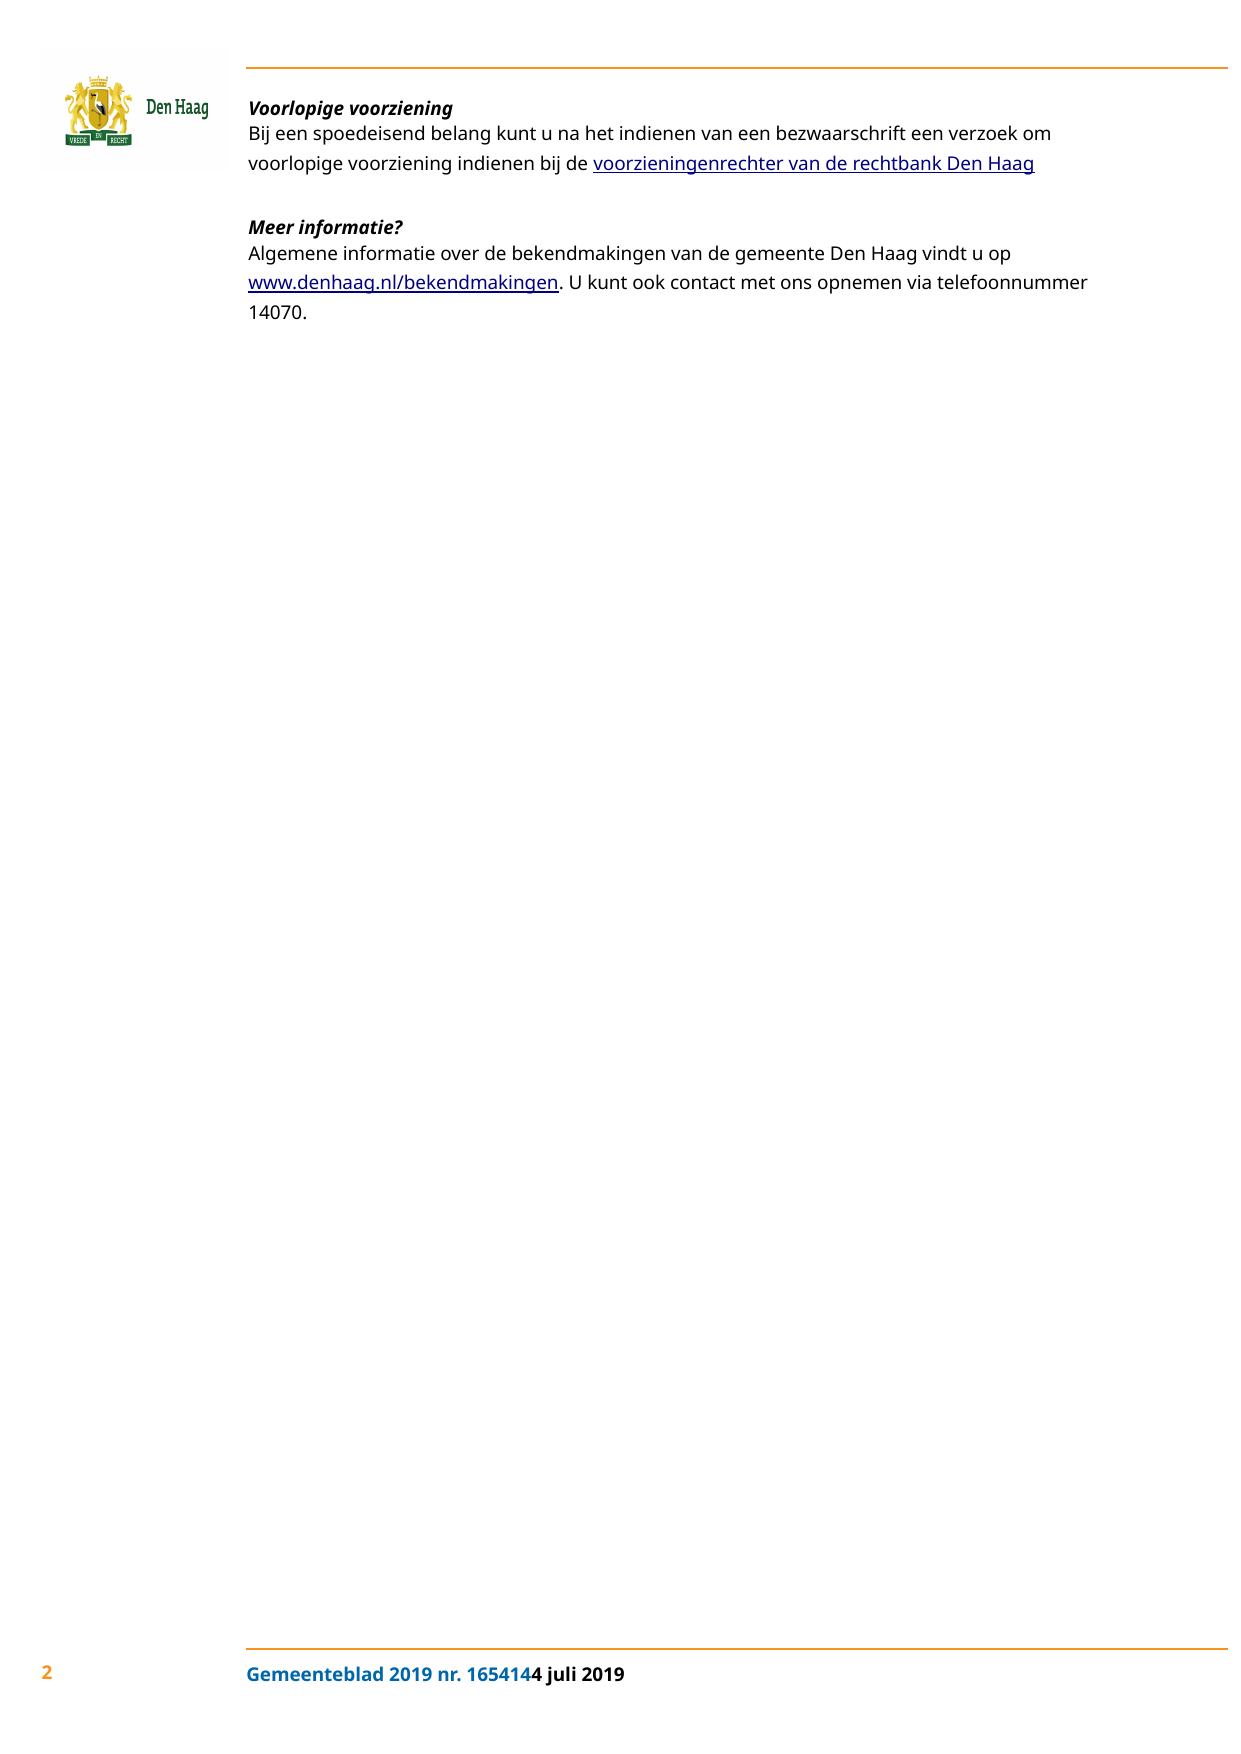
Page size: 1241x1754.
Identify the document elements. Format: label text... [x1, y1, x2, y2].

picture [41, 47, 231, 172]
text Meer informatie? [248, 214, 1152, 240]
text Algemene informatie over de bekendmakingen van de gemeente Den Haag vindt u op www.denhaag.nl/bekendmakingen. U kunt ook contact met ons opnemen via telefoonnummer 14070. [248, 240, 1152, 325]
text Bij een spoedeisend belang kunt u na het indienen van een bezwaarschrift een verzoek om voorlopige voorziening indienen bij de voorzieningenrechter van de rechtbank Den Haag [248, 121, 1152, 176]
text Voorlopige voorziening [248, 95, 1152, 121]
